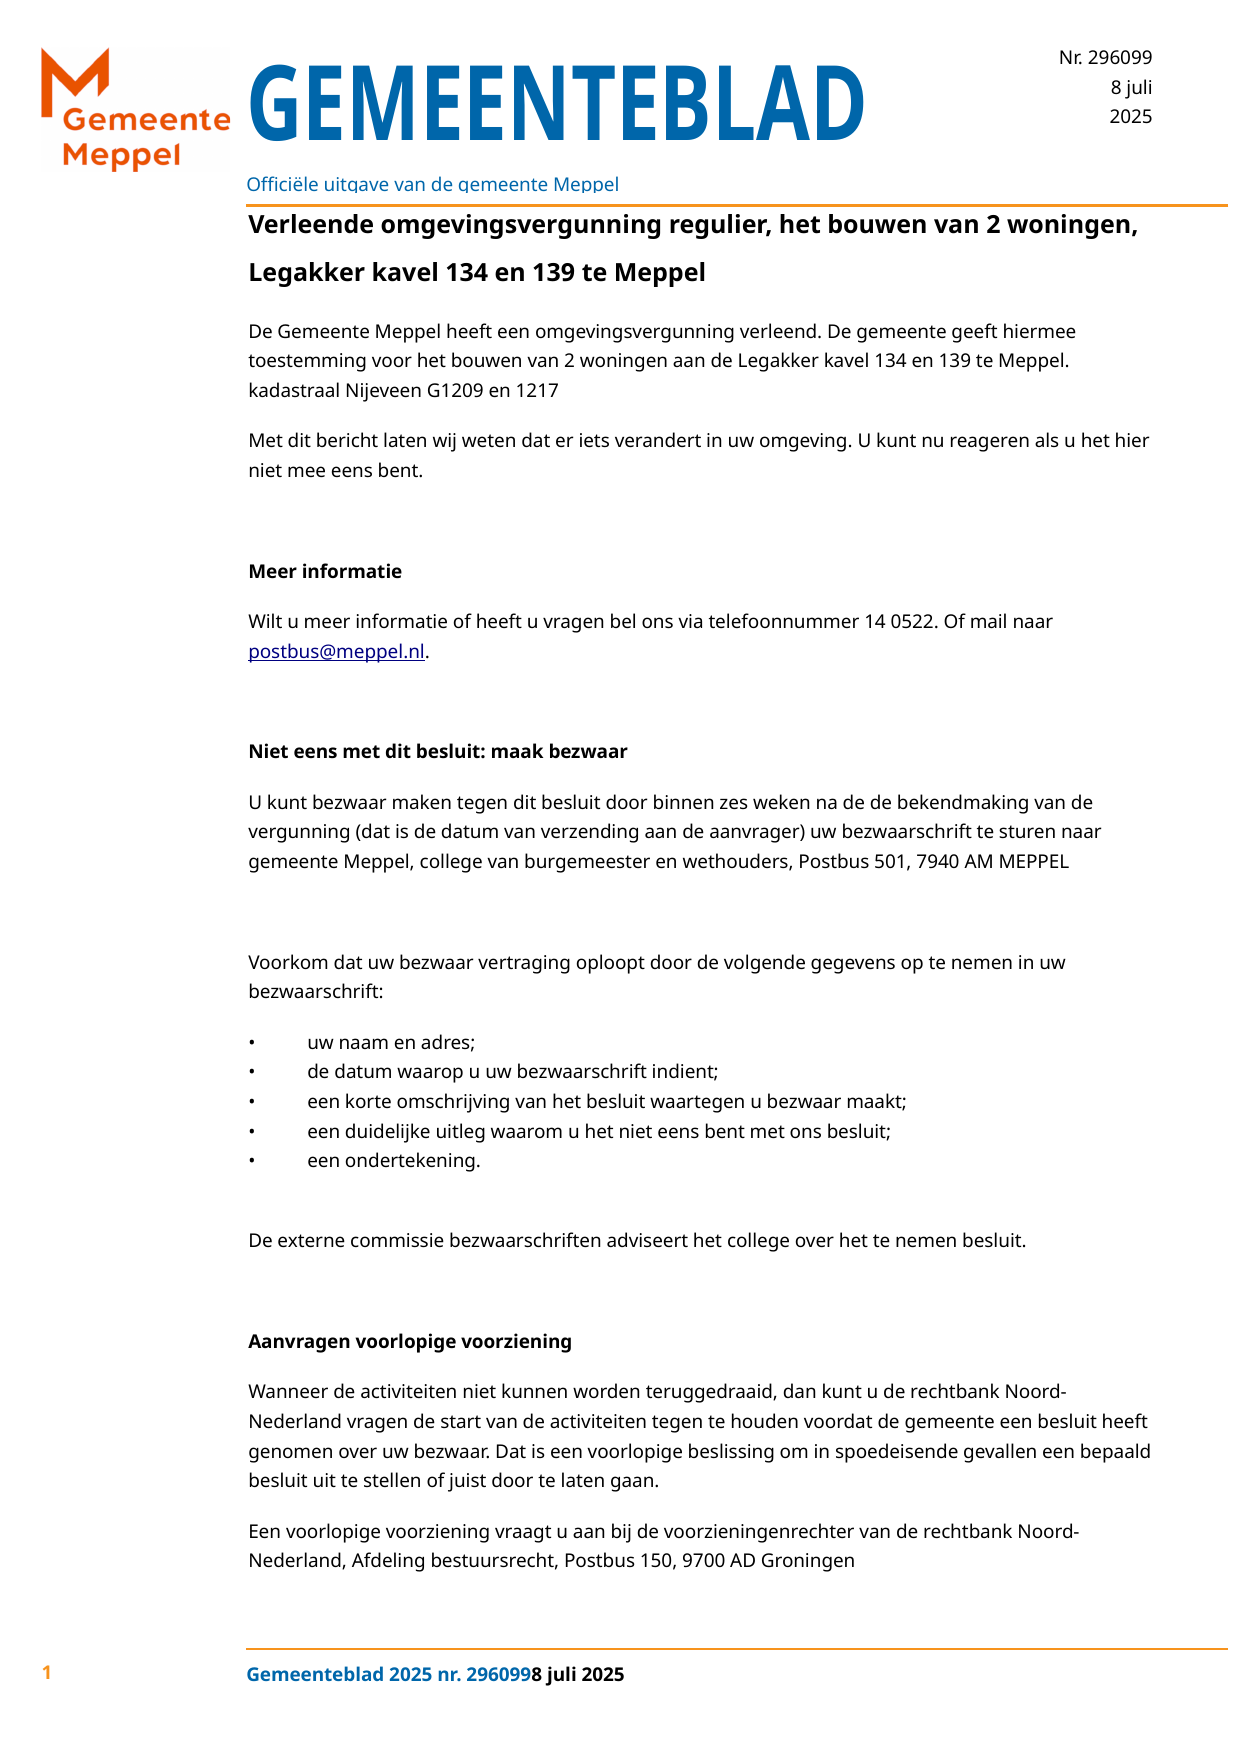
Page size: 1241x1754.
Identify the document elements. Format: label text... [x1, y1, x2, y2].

text Voorkom dat uw bezwaar vertraging oploopt door de volgende gegevens op te nemen in uw bezwaarschrift: [248, 949, 1152, 1004]
text De Gemeente Meppel heeft een omgevingsvergunning verleend. De gemeente geeft hiermee toestemming voor het bouwen van 2 woningen aan de Legakker kavel 134 en 139 te Meppel. kadastraal Nijeveen G1209 en 1217 [248, 318, 1152, 403]
text Een voorlopige voorziening vraagt u aan bij de voorzieningenrechter van de rechtbank Noord-Nederland, Afdeling bestuursrecht, Postbus 150, 9700 AD Groningen [248, 1518, 1152, 1573]
picture [41, 47, 231, 172]
text Wilt u meer informatie of heeft u vragen bel ons via telefoonnummer 14 0522. Of mail naar postbus@meppel.nl. [248, 608, 1152, 664]
list een ondertekening. [248, 1147, 1152, 1173]
text Wanneer de activiteiten niet kunnen worden teruggedraaid, dan kunt u de rechtbank Noord-Nederland vragen de start van de activiteiten tegen te houden voordat de gemeente een besluit heeft genomen over uw bezwaar. Dat is een voorlopige beslissing om in spoedeisende gevallen een bepaald besluit uit te stellen of juist door te laten gaan. [248, 1379, 1152, 1493]
text Niet eens met dit besluit: maak bezwaar [248, 739, 1152, 764]
list de datum waarop u uw bezwaarschrift indient; [248, 1059, 1152, 1084]
text Met dit bericht laten wij weten dat er iets verandert in uw omgeving. U kunt nu reageren als u het hier niet mee eens bent. [248, 427, 1152, 483]
text De externe commissie bezwaarschriften adviseert het college over het te nemen besluit. [248, 1227, 1152, 1253]
list een korte omschrijving van het besluit waartegen u bezwaar maakt; [248, 1088, 1152, 1114]
list een duidelijke uitleg waarom u het niet eens bent met ons besluit; [248, 1118, 1152, 1144]
text Meer informatie [248, 558, 1152, 584]
text U kunt bezwaar maken tegen dit besluit door binnen zes weken na de de bekendmaking van de vergunning (dat is de datum van verzending aan de aanvrager) uw bezwaarschrift te sturen naar gemeente Meppel, college van burgemeester en wethouders, Postbus 501, 7940 AM MEPPEL [248, 789, 1152, 874]
list uw naam en adres; [248, 1029, 1152, 1055]
text Verleende omgevingsvergunning regulier, het bouwen van 2 woningen, Legakker kavel 134 en 139 te Meppel [248, 207, 1152, 288]
text Aanvragen voorlopige voorziening [248, 1328, 1152, 1354]
